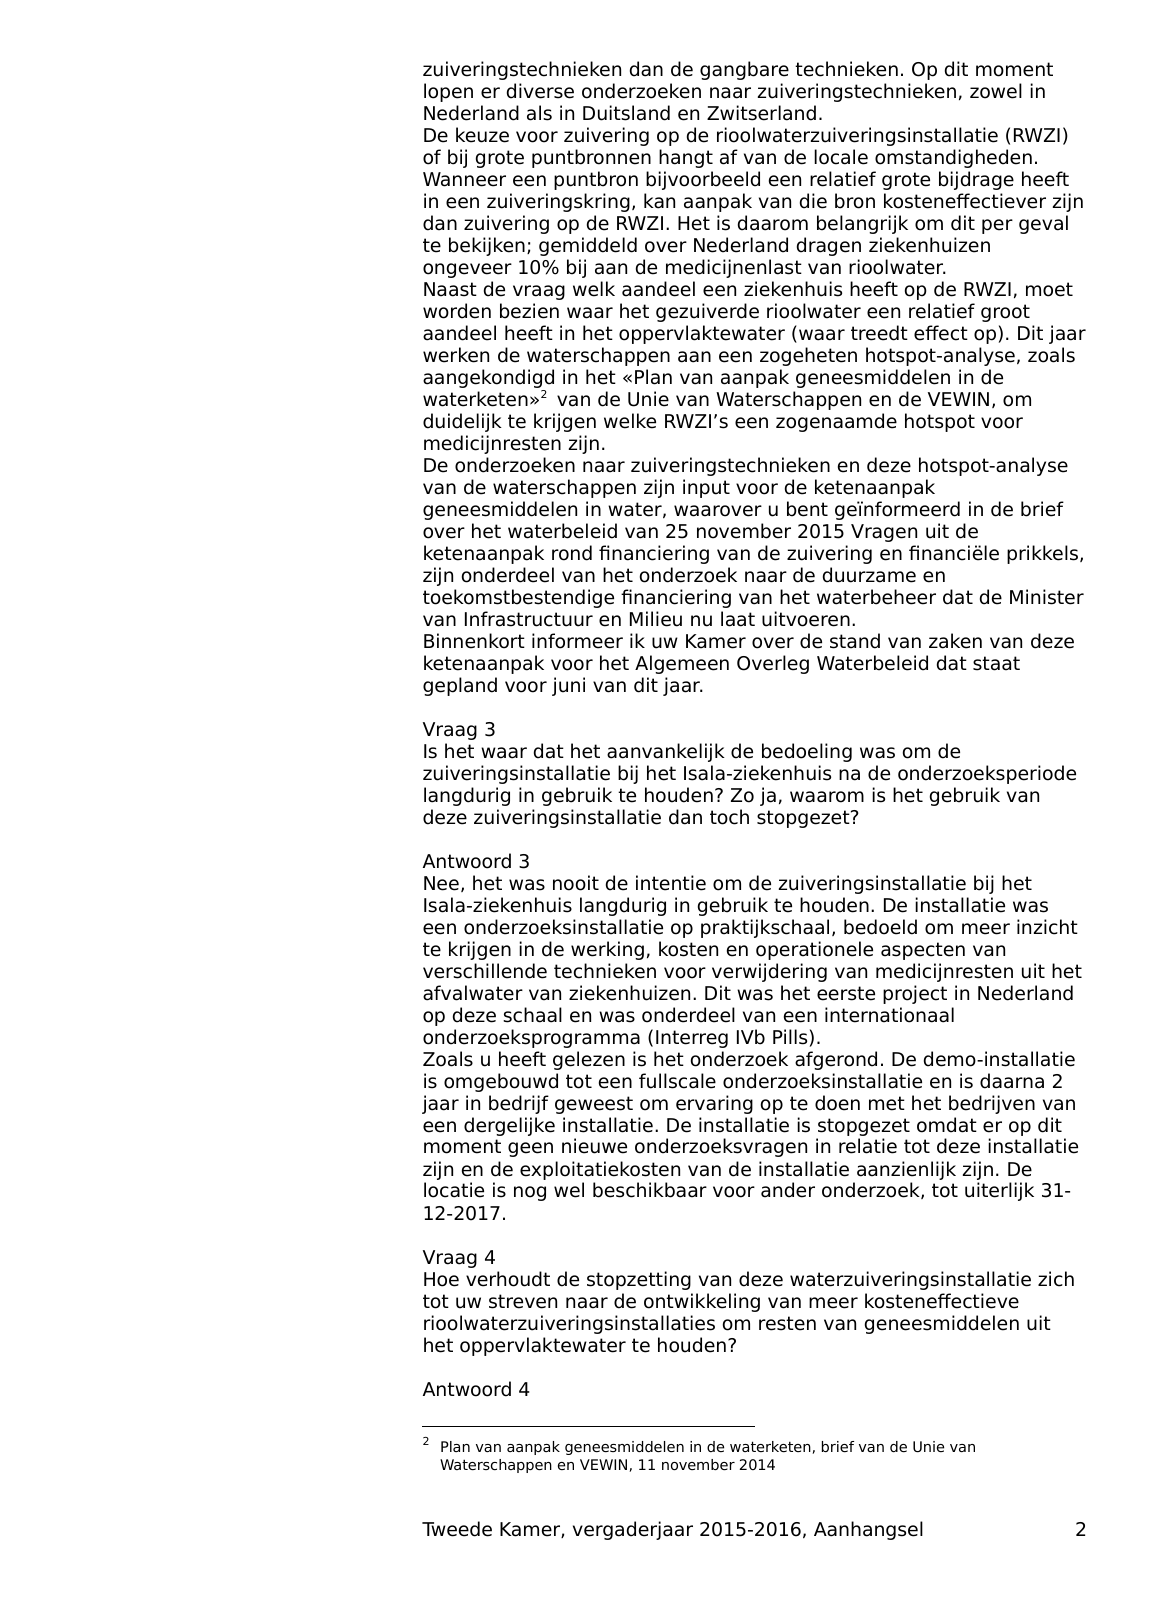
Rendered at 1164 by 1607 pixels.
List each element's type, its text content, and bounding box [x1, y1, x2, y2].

text De onderzoeken naar zuiveringstechnieken en deze hotspot-analyse van de waterschappen zijn input voor de ketenaanpak geneesmiddelen in water, waarover u bent geïnformeerd in de brief over het waterbeleid van 25 november 2015 Vragen uit de ketenaanpak rond financiering van de zuivering en financiële prikkels, zijn onderdeel van het onderzoek naar de duurzame en toekomstbestendige financiering van het waterbeheer dat de Minister van Infrastructuur en Milieu nu laat uitvoeren. [422, 455, 1087, 631]
text Is het waar dat het aanvankelijk de bedoeling was om de zuiveringsinstallatie bij het Isala-ziekenhuis na de onderzoeksperiode langdurig in gebruik te houden? Zo ja, waarom is het gebruik van deze zuiveringsinstallatie dan toch stopgezet? [422, 741, 1087, 828]
text Zoals u heeft gelezen is het onderzoek afgerond. De demo-installatie is omgebouwd tot een fullscale onderzoeksinstallatie en is daarna 2 jaar in bedrijf geweest om ervaring op te doen met het bedrijven van een dergelijke installatie. De installatie is stopgezet omdat er op dit moment geen nieuwe onderzoeksvragen in relatie tot deze installatie zijn en de exploitatiekosten van de installatie aanzienlijk zijn. De locatie is nog wel beschikbaar voor ander onderzoek, tot uiterlijk 31-12-2017. [422, 1048, 1087, 1224]
text Antwoord 3 [422, 851, 1087, 873]
text Plan van aanpak geneesmiddelen in de waterketen, brief van de Unie van Waterschappen en VEWIN, 11 november 2014 [422, 1435, 1087, 1474]
text De keuze voor zuivering op de rioolwaterzuiveringsinstallatie (RWZI) of bij grote puntbronnen hangt af van de locale omstandigheden. Wanneer een puntbron bijvoorbeeld een relatief grote bijdrage heeft in een zuiveringskring, kan aanpak van die bron kosteneffectiever zijn dan zuivering op de RWZI. Het is daarom belangrijk om dit per geval te bekijken; gemiddeld over Nederland dragen ziekenhuizen ongeveer 10% bij aan de medicijnenlast van rioolwater. [422, 125, 1087, 279]
text zuiveringstechnieken dan de gangbare technieken. Op dit moment lopen er diverse onderzoeken naar zuiveringstechnieken, zowel in Nederland als in Duitsland en Zwitserland. [422, 59, 1087, 125]
text Hoe verhoudt de stopzetting van deze waterzuiveringsinstallatie zich tot uw streven naar de ontwikkeling van meer kosteneffectieve rioolwaterzuiveringsinstallaties om resten van geneesmiddelen uit het oppervlaktewater te houden? [422, 1268, 1087, 1356]
text Vraag 4 [422, 1247, 1087, 1268]
text Vraag 3 [422, 719, 1087, 741]
text Nee, het was nooit de intentie om de zuiveringsinstallatie bij het Isala-ziekenhuis langdurig in gebruik te houden. De installatie was een onderzoeksinstallatie op praktijkschaal, bedoeld om meer inzicht te krijgen in de werking, kosten en operationele aspecten van verschillende technieken voor verwijdering van medicijnresten uit het afvalwater van ziekenhuizen. Dit was het eerste project in Nederland op deze schaal en was onderdeel van een internationaal onderzoeksprogramma (Interreg IVb Pills). [422, 873, 1087, 1048]
text Naast de vraag welk aandeel een ziekenhuis heeft op de RWZI, moet worden bezien waar het gezuiverde rioolwater een relatief groot aandeel heeft in het oppervlaktewater (waar treedt effect op). Dit jaar werken de waterschappen aan een zogeheten hotspot-analyse, zoals aangekondigd in het «Plan van aanpak geneesmiddelen in de waterketen» van de Unie van Waterschappen en de VEWIN, om duidelijk te krijgen welke RWZI’s een zogenaamde hotspot voor medicijnresten zijn. [422, 279, 1087, 455]
text Antwoord 4 [422, 1379, 1087, 1401]
text Binnenkort informeer ik uw Kamer over de stand van zaken van deze ketenaanpak voor het Algemeen Overleg Waterbeleid dat staat gepland voor juni van dit jaar. [422, 631, 1087, 696]
